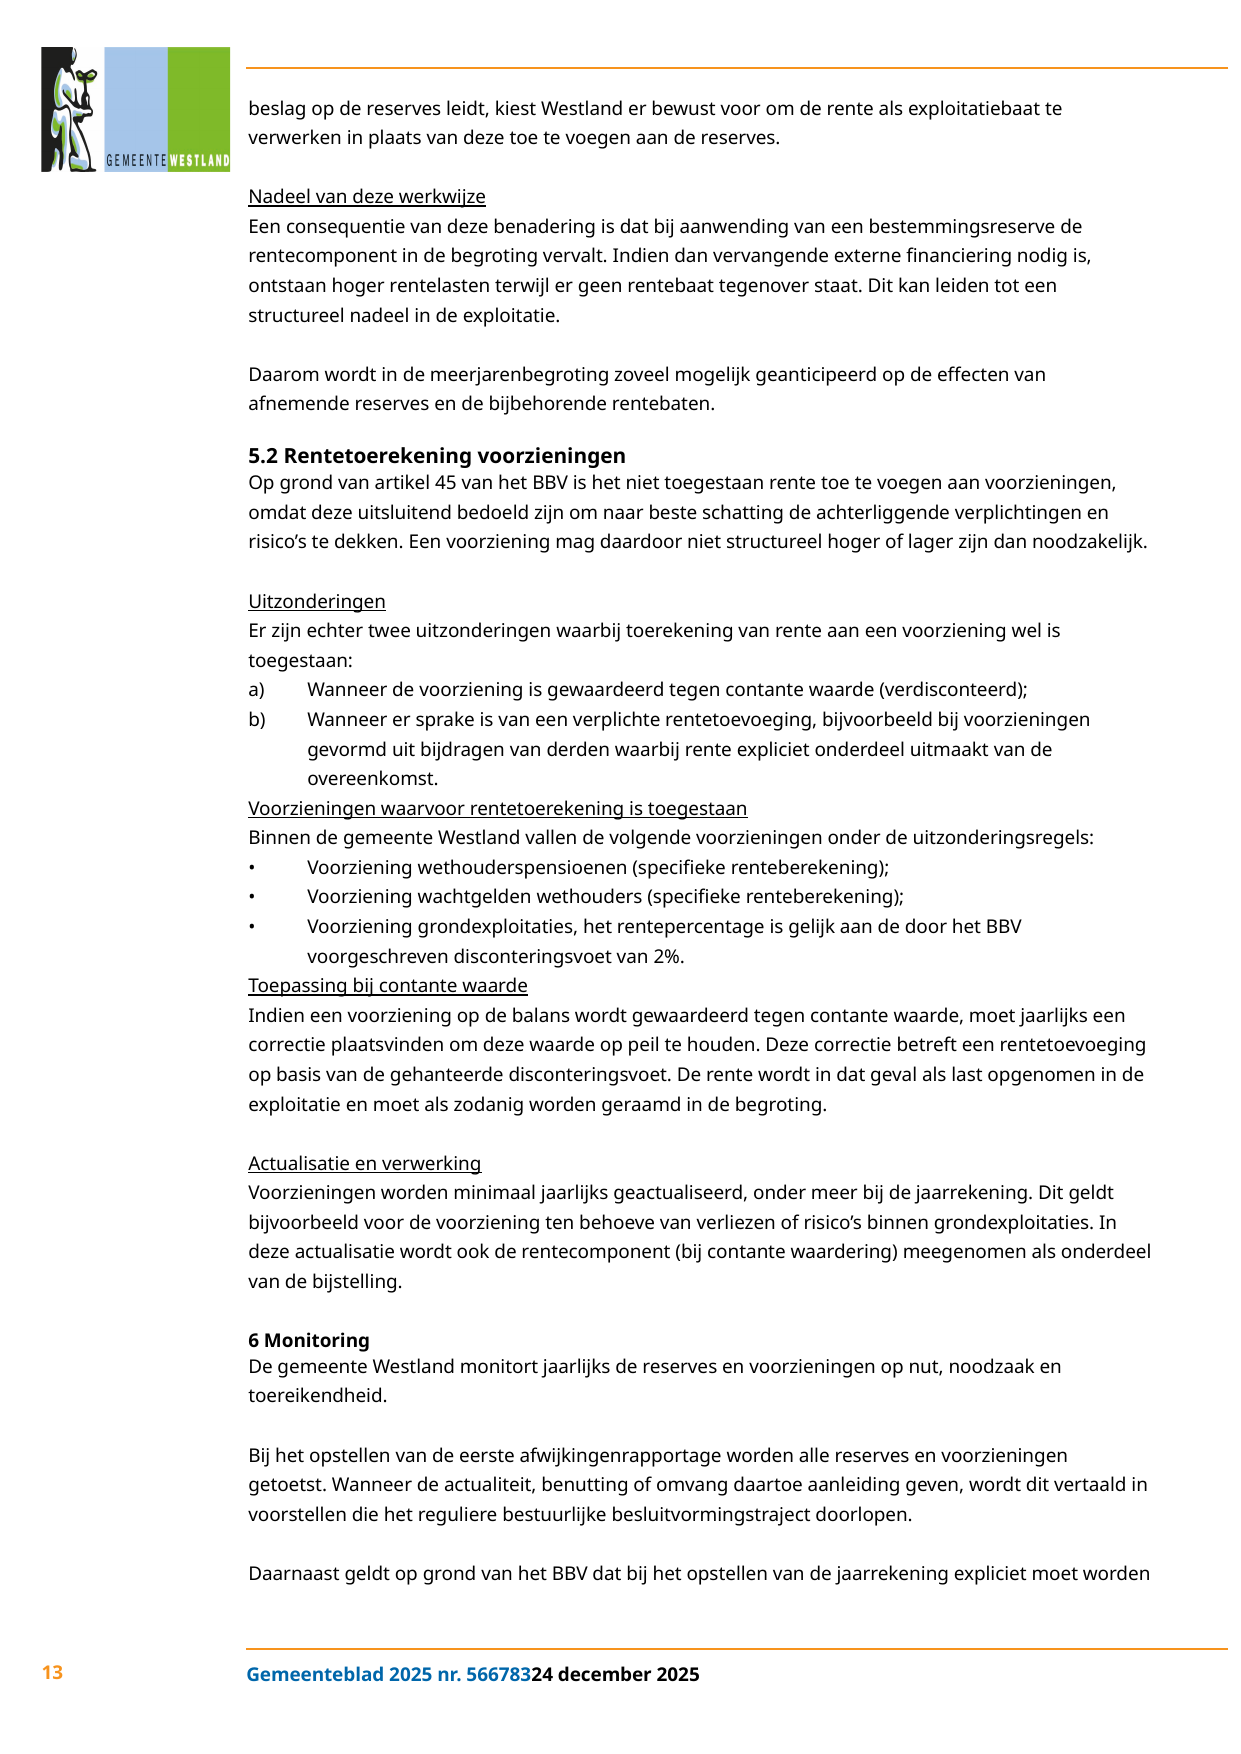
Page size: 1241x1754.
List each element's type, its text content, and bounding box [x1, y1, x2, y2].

text Uitzonderingen [248, 588, 1152, 613]
list Voorziening wachtgelden wethouders (specifieke renteberekening); [248, 884, 1152, 909]
text Op grond van artikel 45 van het BBV is het niet toegestaan rente toe te voegen aan voorzieningen, omdat deze uitsluitend bedoeld zijn om naar beste schatting de achterliggende verplichtingen en risico’s te dekken. Een voorziening mag daardoor niet structureel hoger of lager zijn dan noodzakelijk. [248, 469, 1152, 554]
text 6 Monitoring [248, 1327, 1152, 1353]
text Voorzieningen worden minimaal jaarlijks geactualiseerd, onder meer bij de jaarrekening. Dit geldt bijvoorbeeld voor de voorziening ten behoeve van verliezen of risico’s binnen grondexploitaties. In deze actualisatie wordt ook de rentecomponent (bij contante waardering) meegenomen als onderdeel van de bijstelling. [248, 1179, 1152, 1294]
text 5.2 Rentetoerekening voorzieningen [248, 441, 1152, 469]
picture [41, 47, 231, 172]
list Wanneer er sprake is van een verplichte rentetoevoeging, bijvoorbeeld bij voorzieningen gevormd uit bijdragen van derden waarbij rente expliciet onderdeel uitmaakt van de overeenkomst. [248, 706, 1152, 791]
text Indien een voorziening op de balans wordt gewaardeerd tegen contante waarde, moet jaarlijks een correctie plaatsvinden om deze waarde op peil te houden. Deze correctie betreft een rentetoevoeging op basis van de gehanteerde disconteringsvoet. De rente wordt in dat geval als last opgenomen in de exploitatie en moet als zodanig worden geraamd in de begroting. [248, 1002, 1152, 1116]
text Actualisatie en verwerking [248, 1150, 1152, 1176]
text Daarnaast geldt op grond van het BBV dat bij het opstellen van de jaarrekening expliciet moet worden [248, 1560, 1152, 1586]
text Bij het opstellen van de eerste afwijkingenrapportage worden alle reserves en voorzieningen getoetst. Wanneer de actualiteit, benutting of omvang daartoe aanleiding geven, wordt dit vertaald in voorstellen die het reguliere bestuurlijke besluitvormingstraject doorlopen. [248, 1442, 1152, 1527]
list Voorziening grondexploitaties, het rentepercentage is gelijk aan de door het BBV voorgeschreven disconteringsvoet van 2%. [248, 913, 1152, 968]
text Toepassing bij contante waarde [248, 972, 1152, 998]
text De gemeente Westland monitort jaarlijks de reserves en voorzieningen op nut, noodzaak en toereikendheid. [248, 1353, 1152, 1408]
text Een consequentie van deze benadering is dat bij aanwending van een bestemmingsreserve de rentecomponent in de begroting vervalt. Indien dan vervangende externe financiering nodig is, ontstaan hoger rentelasten terwijl er geen rentebaat tegenover staat. Dit kan leiden tot een structureel nadeel in de exploitatie. [248, 213, 1152, 328]
text Binnen de gemeente Westland vallen de volgende voorzieningen onder de uitzonderingsregels: [248, 824, 1152, 850]
text Daarom wordt in de meerjarenbegroting zoveel mogelijk geanticipeerd op de effecten van afnemende reserves en de bijbehorende rentebaten. [248, 361, 1152, 416]
text beslag op de reserves leidt, kiest Westland er bewust voor om de rente als exploitatiebaat te verwerken in plaats van deze toe te voegen aan de reserves. [248, 95, 1152, 150]
text Voorzieningen waarvoor rentetoerekening is toegestaan [248, 795, 1152, 821]
text Er zijn echter twee uitzonderingen waarbij toerekening van rente aan een voorziening wel is toegestaan: [248, 617, 1152, 673]
list Wanneer de voorziening is gewaardeerd tegen contante waarde (verdisconteerd); [248, 677, 1152, 702]
text Nadeel van deze werkwijze [248, 183, 1152, 209]
list Voorziening wethouderspensioenen (specifieke renteberekening); [248, 854, 1152, 880]
